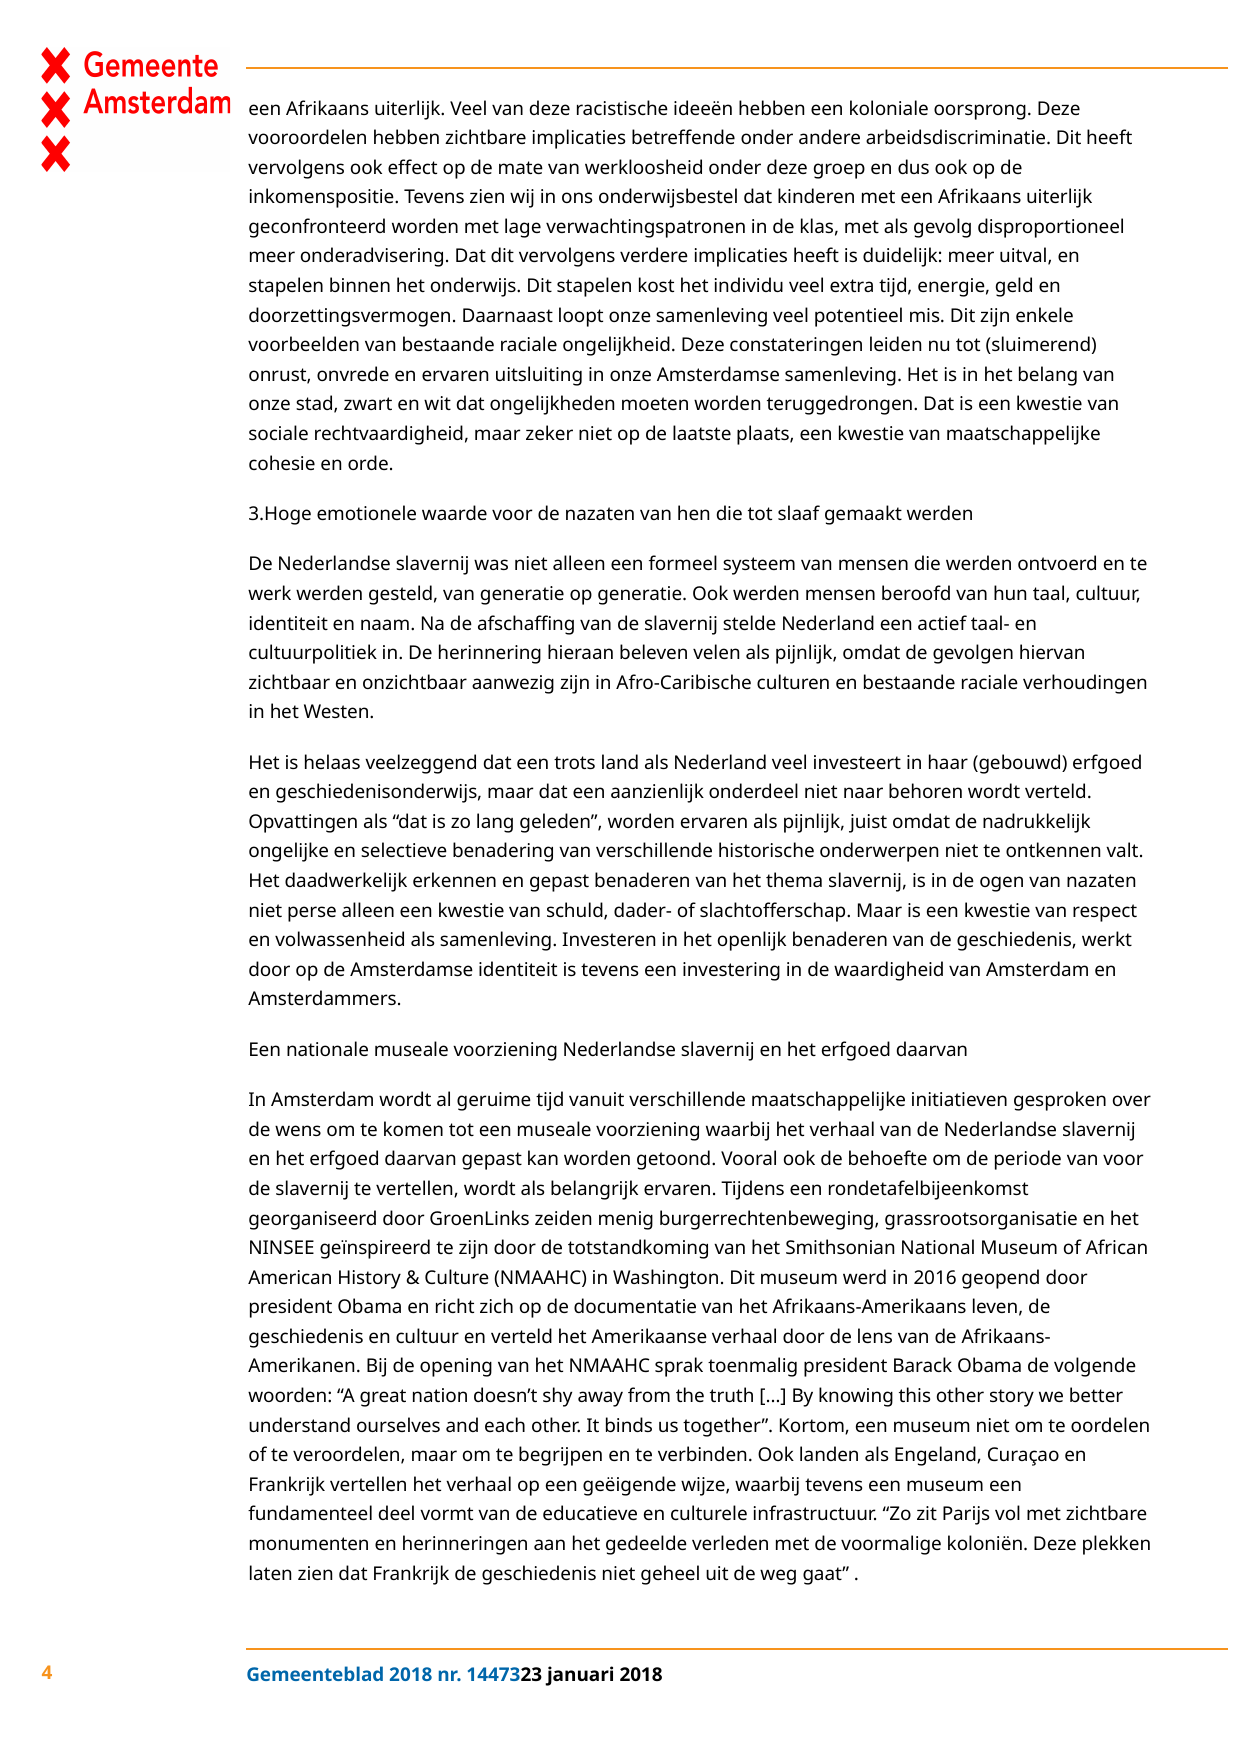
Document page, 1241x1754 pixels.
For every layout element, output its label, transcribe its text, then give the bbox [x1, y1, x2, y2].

picture [41, 47, 231, 172]
text 3.Hoge emotionele waarde voor de nazaten van hen die tot slaaf gemaakt werden [248, 500, 1152, 526]
text Een nationale museale voorziening Nederlandse slavernij en het erfgoed daarvan [248, 1036, 1152, 1062]
text een Afrikaans uiterlijk. Veel van deze racistische ideeën hebben een koloniale oorsprong. Deze vooroordelen hebben zichtbare implicaties betreffende onder andere arbeidsdiscriminatie. Dit heeft vervolgens ook effect op de mate van werkloosheid onder deze groep en dus ook op de inkomenspositie. Tevens zien wij in ons onderwijsbestel dat kinderen met een Afrikaans uiterlijk geconfronteerd worden met lage verwachtingspatronen in de klas, met als gevolg disproportioneel meer onderadvisering. Dat dit vervolgens verdere implicaties heeft is duidelijk: meer uitval, en stapelen binnen het onderwijs. Dit stapelen kost het individu veel extra tijd, energie, geld en doorzettingsvermogen. Daarnaast loopt onze samenleving veel potentieel mis. Dit zijn enkele voorbeelden van bestaande raciale ongelijkheid. Deze constateringen leiden nu tot (sluimerend) onrust, onvrede en ervaren uitsluiting in onze Amsterdamse samenleving. Het is in het belang van onze stad, zwart en wit dat ongelijkheden moeten worden teruggedrongen. Dat is een kwestie van sociale rechtvaardigheid, maar zeker niet op de laatste plaats, een kwestie van maatschappelijke cohesie en orde. [248, 95, 1152, 476]
text In Amsterdam wordt al geruime tijd vanuit verschillende maatschappelijke initiatieven gesproken over de wens om te komen tot een museale voorziening waarbij het verhaal van de Nederlandse slavernij en het erfgoed daarvan gepast kan worden getoond. Vooral ook de behoefte om de periode van voor de slavernij te vertellen, wordt als belangrijk ervaren. Tijdens een rondetafelbijeenkomst georganiseerd door GroenLinks zeiden menig burgerrechtenbeweging, grassrootsorganisatie en het NINSEE geïnspireerd te zijn door de totstandkoming van het Smithsonian National Museum of African American History & Culture (NMAAHC) in Washington. Dit museum werd in 2016 geopend door president Obama en richt zich op de documentatie van het Afrikaans-Amerikaans leven, de geschiedenis en cultuur en verteld het Amerikaanse verhaal door de lens van de Afrikaans-Amerikanen. Bij de opening van het NMAAHC sprak toenmalig president Barack Obama de volgende woorden: “A great nation doesn’t shy away from the truth […] By knowing this other story we better understand ourselves and each other. It binds us together”. Kortom, een museum niet om te oordelen of te veroordelen, maar om te begrijpen en te verbinden. Ook landen als Engeland, Curaçao en Frankrijk vertellen het verhaal op een geëigende wijze, waarbij tevens een museum een fundamenteel deel vormt van de educatieve en culturele infrastructuur. “Zo zit Parijs vol met zichtbare monumenten en herinneringen aan het gedeelde verleden met de voormalige koloniën. Deze plekken laten zien dat Frankrijk de geschiedenis niet geheel uit de weg gaat” . [248, 1086, 1152, 1586]
text Het is helaas veelzeggend dat een trots land als Nederland veel investeert in haar (gebouwd) erfgoed en geschiedenisonderwijs, maar dat een aanzienlijk onderdeel niet naar behoren wordt verteld. Opvattingen als “dat is zo lang geleden”, worden ervaren als pijnlijk, juist omdat de nadrukkelijk ongelijke en selectieve benadering van verschillende historische onderwerpen niet te ontkennen valt. Het daadwerkelijk erkennen en gepast benaderen van het thema slavernij, is in de ogen van nazaten niet perse alleen een kwestie van schuld, dader- of slachtofferschap. Maar is een kwestie van respect en volwassenheid als samenleving. Investeren in het openlijk benaderen van de geschiedenis, werkt door op de Amsterdamse identiteit is tevens een investering in de waardigheid van Amsterdam en Amsterdammers. [248, 749, 1152, 1011]
text De Nederlandse slavernij was niet alleen een formeel systeem van mensen die werden ontvoerd en te werk werden gesteld, van generatie op generatie. Ook werden mensen beroofd van hun taal, cultuur, identiteit en naam. Na de afschaffing van de slavernij stelde Nederland een actief taal- en cultuurpolitiek in. De herinnering hieraan beleven velen als pijnlijk, omdat de gevolgen hiervan zichtbaar en onzichtbaar aanwezig zijn in Afro-Caribische culturen en bestaande raciale verhoudingen in het Westen. [248, 551, 1152, 724]
